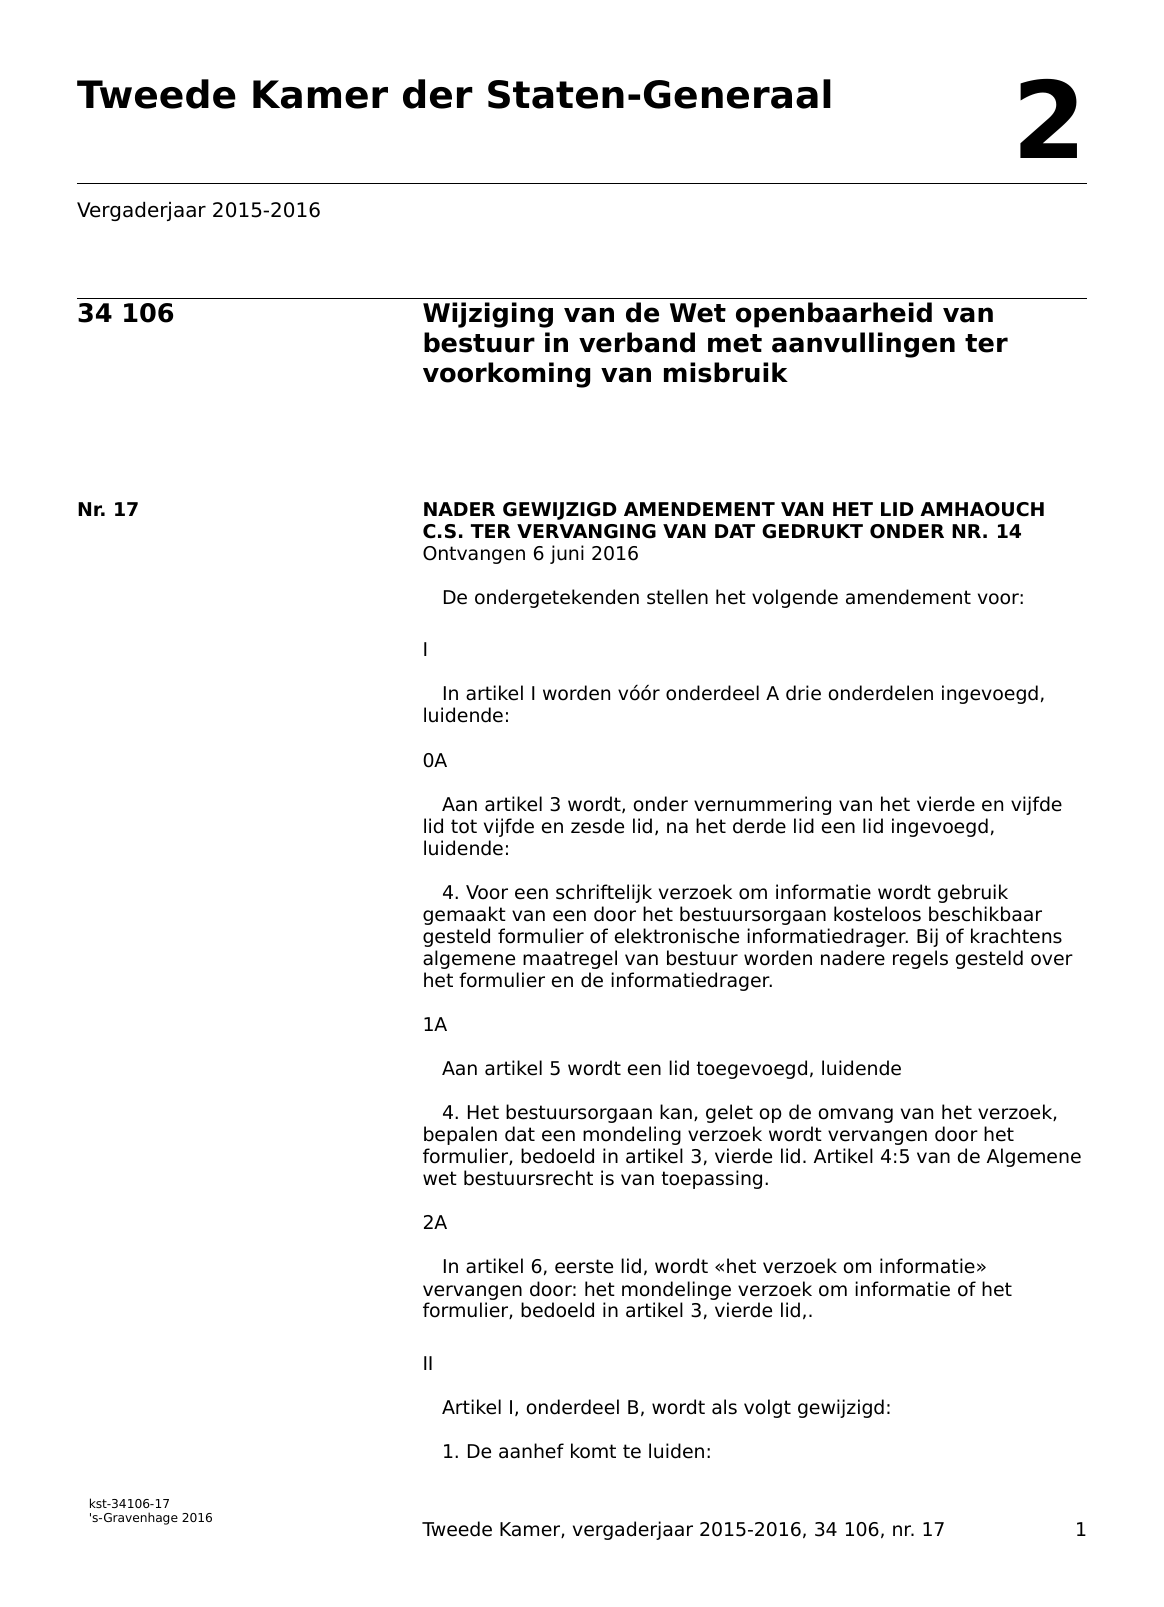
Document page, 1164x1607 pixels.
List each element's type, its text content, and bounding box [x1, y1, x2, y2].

text 2A [422, 1212, 1087, 1234]
subtitle Nr. 17 NADER GEWIJZIGD AMENDEMENT VAN HET LID AMHAOUCH C.S. TER VERVANGING VAN DAT GEDRUKT ONDER NR. 14 [77, 499, 1087, 543]
text Artikel I, onderdeel B, wordt als volgt gewijzigd: [422, 1397, 1087, 1418]
table_cell Vergaderjaar 2015-2016 [77, 184, 1087, 298]
text 1. De aanhef komt te luiden: [422, 1441, 1087, 1463]
text 4. Voor een schriftelijk verzoek om informatie wordt gebruik gemaakt van een door het bestuursorgaan kosteloos beschikbaar gesteld formulier of elektronische informatiedrager. Bij of krachtens algemene maatregel van bestuur worden nadere regels gesteld over het formulier en de informatiedrager. [422, 882, 1087, 992]
text 4. Het bestuursorgaan kan, gelet op de omvang van het verzoek, bepalen dat een mondeling verzoek wordt vervangen door het formulier, bedoeld in artikel 3, vierde lid. Artikel 4:5 van de Algemene wet bestuursrecht is van toepassing. [422, 1102, 1087, 1190]
subtitle 34 106 Wijziging van de Wet openbaarheid van bestuur in verband met aanvullingen ter voorkoming van misbruik [77, 299, 1087, 388]
text Ontvangen 6 juni 2016 [422, 543, 1087, 565]
text kst-34106-17 [88, 1497, 323, 1511]
text Aan artikel 3 wordt, onder vernummering van het vierde en vijfde lid tot vijfde en zesde lid, na het derde lid een lid ingevoegd, luidende: [422, 794, 1087, 859]
table_header Tweede Kamer der Staten-Generaal [77, 59, 886, 183]
text Aan artikel 5 wordt een lid toegevoegd, luidende [422, 1058, 1087, 1080]
text In artikel 6, eerste lid, wordt «het verzoek om informatie» vervangen door: het mondelinge verzoek om informatie of het formulier, bedoeld in artikel 3, vierde lid,. [422, 1256, 1087, 1322]
subtitle II [422, 1352, 1087, 1374]
text De ondergetekenden stellen het volgende amendement voor: [422, 587, 1087, 609]
text 1A [422, 1014, 1087, 1036]
table_header 2 [886, 59, 1087, 183]
text 0A [422, 749, 1087, 771]
text In artikel I worden vóór onderdeel A drie onderdelen ingevoegd, luidende: [422, 683, 1087, 727]
text 's-Gravenhage 2016 [88, 1511, 323, 1525]
subtitle I [422, 639, 1087, 661]
